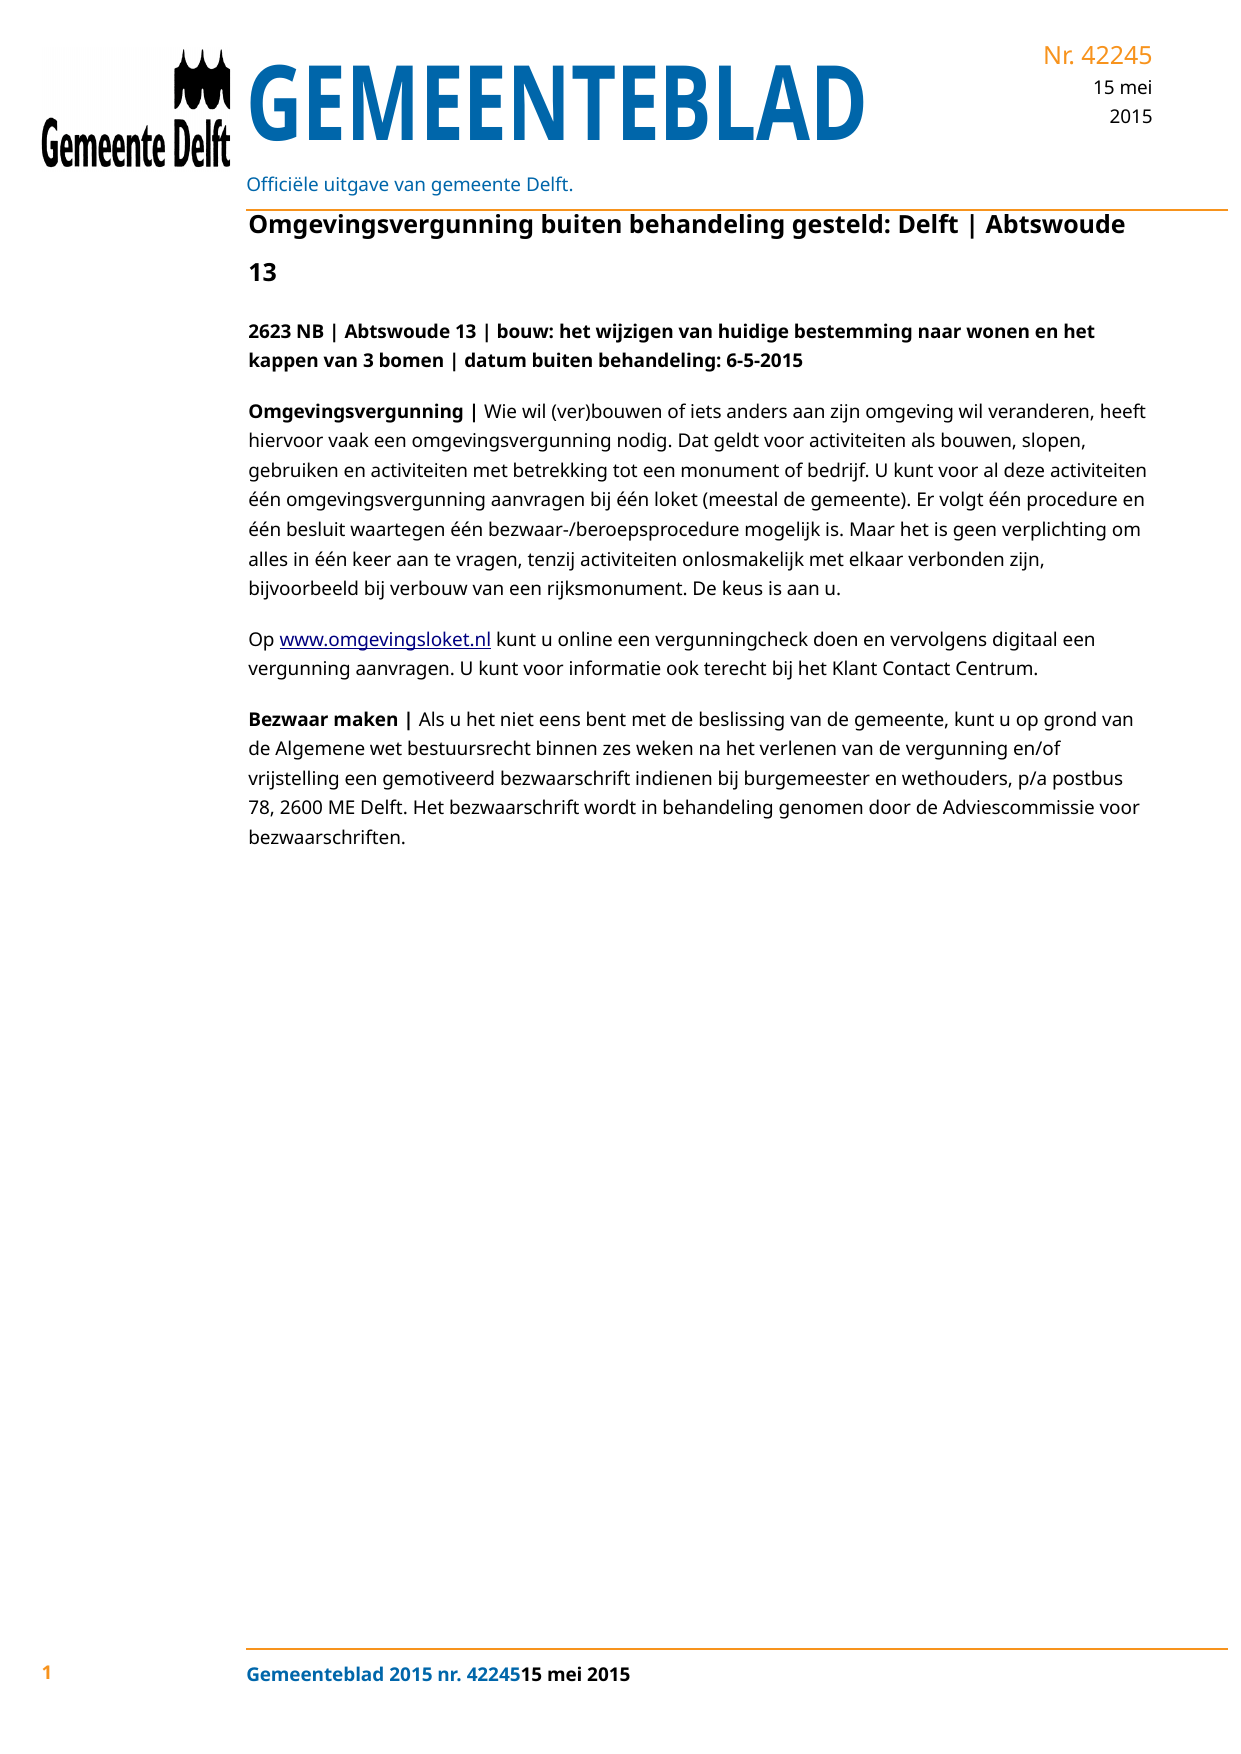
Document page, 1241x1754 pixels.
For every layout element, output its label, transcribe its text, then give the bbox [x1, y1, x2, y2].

text Omgevingsvergunning | Wie wil (ver)bouwen of iets anders aan zijn omgeving wil veranderen, heeft hiervoor vaak een omgevingsvergunning nodig. Dat geldt voor activiteiten als bouwen, slopen, gebruiken en activiteiten met betrekking tot een monument of bedrijf. U kunt voor al deze activiteiten één omgevingsvergunning aanvragen bij één loket (meestal de gemeente). Er volgt één procedure en één besluit waartegen één bezwaar-/beroepsprocedure mogelijk is. Maar het is geen verplichting om alles in één keer aan te vragen, tenzij activiteiten onlosmakelijk met elkaar verbonden zijn, bijvoorbeeld bij verbouw van een rijksmonument. De keus is aan u. [248, 398, 1152, 601]
text Op www.omgevingsloket.nl kunt u online een vergunningcheck doen en vervolgens digitaal een vergunning aanvragen. U kunt voor informatie ook terecht bij het Klant Contact Centrum. [248, 626, 1152, 681]
text Omgevingsvergunning buiten behandeling gesteld: Delft | Abtswoude 13 [248, 211, 1152, 288]
text 2623 NB | Abtswoude 13 | bouw: het wijzigen van huidige bestemming naar wonen en het kappen van 3 bomen | datum buiten behandeling: 6-5-2015 [248, 318, 1152, 373]
picture [41, 47, 231, 172]
text Bezwaar maken | Als u het niet eens bent met de beslissing van de gemeente, kunt u op grond van de Algemene wet bestuursrecht binnen zes weken na het verlenen van de vergunning en/of vrijstelling een gemotiveerd bezwaarschrift indienen bij burgemeester en wethouders, p/a postbus 78, 2600 ME Delft. Het bezwaarschrift wordt in behandeling genomen door de Adviescommissie voor bezwaarschriften. [248, 706, 1152, 850]
